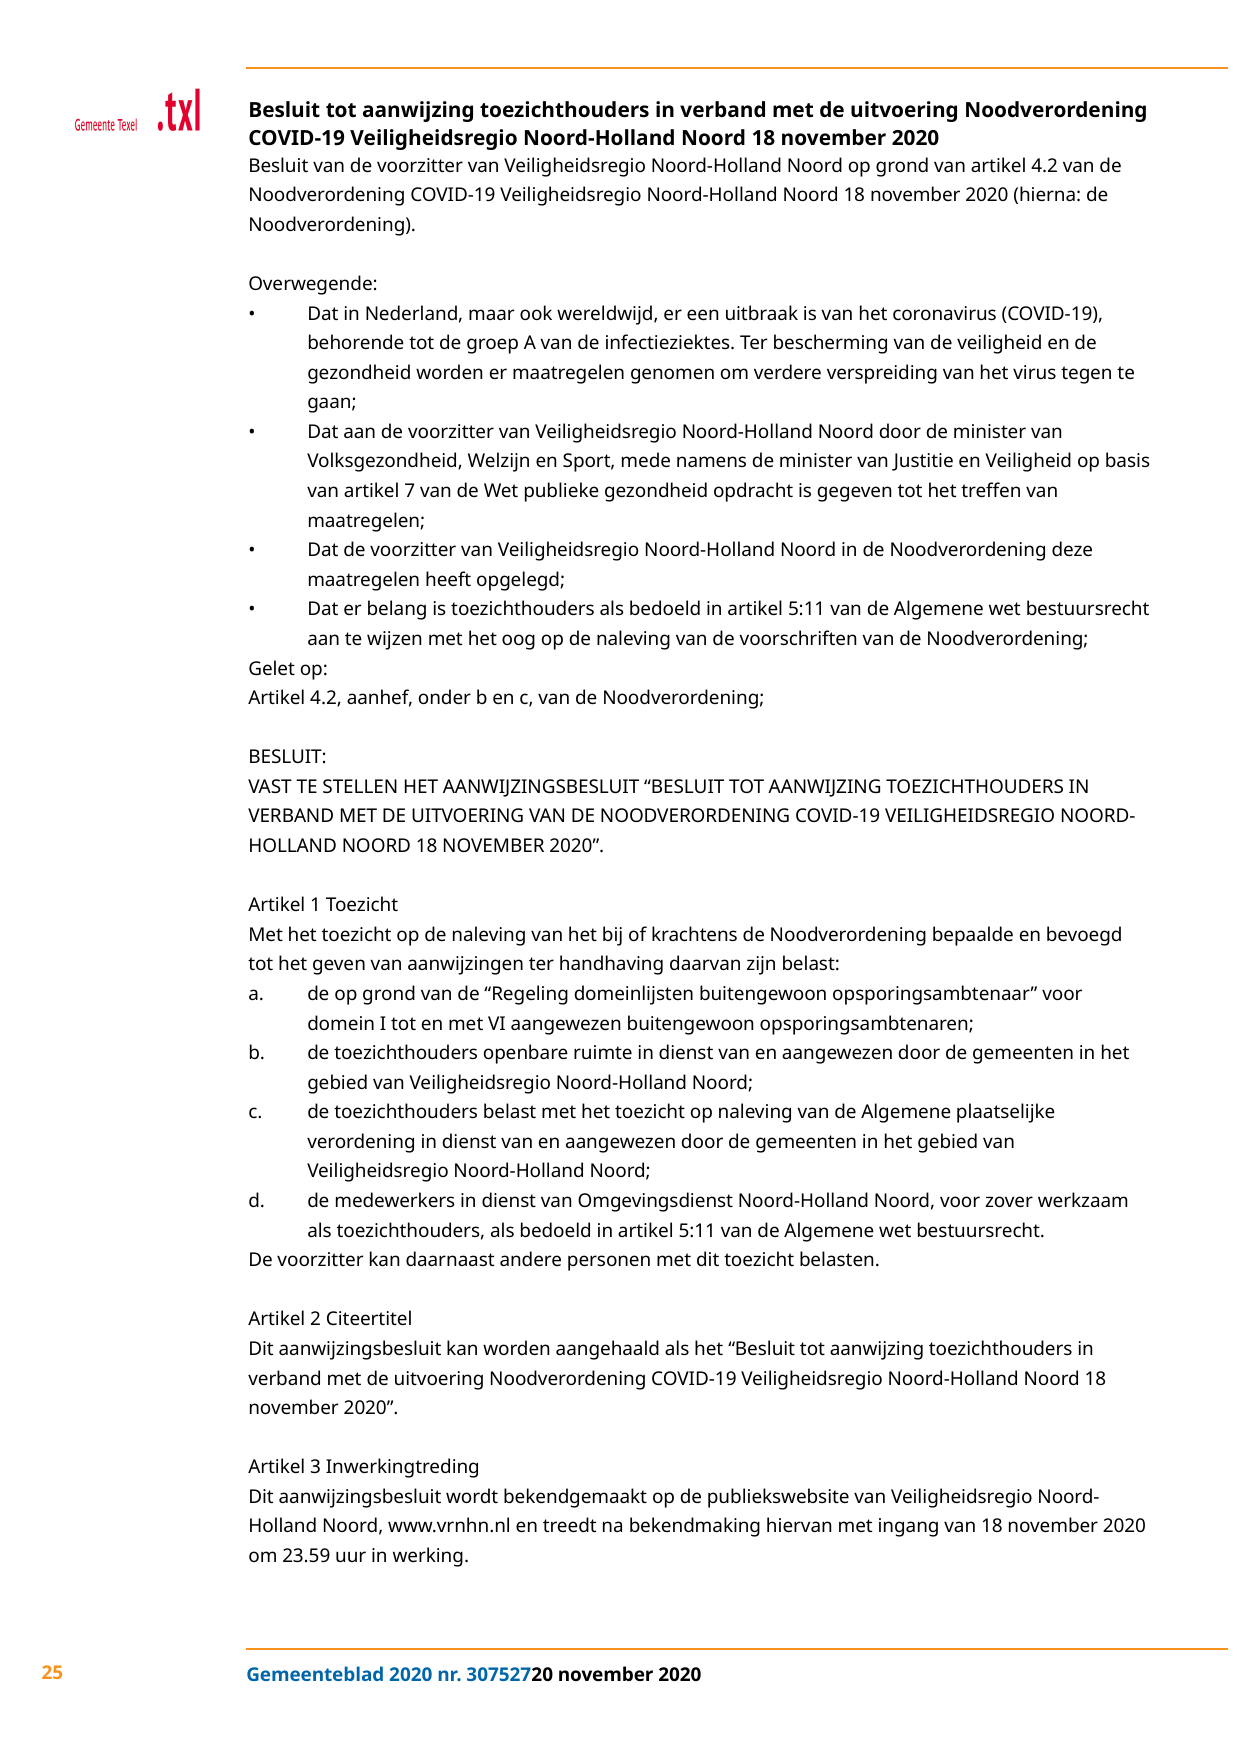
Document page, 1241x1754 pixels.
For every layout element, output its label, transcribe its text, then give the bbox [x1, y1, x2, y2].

text Artikel 2 Citeertitel [248, 1306, 1152, 1331]
list de toezichthouders belast met het toezicht op naleving van de Algemene plaatselijke verordening in dienst van en aangewezen door de gemeenten in het gebied van Veiligheidsregio Noord-Holland Noord; [248, 1098, 1152, 1183]
text Besluit tot aanwijzing toezichthouders in verband met de uitvoering Noodverordening COVID-19 Veiligheidsregio Noord-Holland Noord 18 november 2020 [248, 95, 1152, 152]
text De voorzitter kan daarnaast andere personen met dit toezicht belasten. [248, 1246, 1152, 1272]
text Dit aanwijzingsbesluit kan worden aangehaald als het “Besluit tot aanwijzing toezichthouders in verband met de uitvoering Noodverordening COVID-19 Veiligheidsregio Noord-Holland Noord 18 november 2020”. [248, 1335, 1152, 1420]
text Artikel 4.2, aanhef, onder b en c, van de Noodverordening; [248, 684, 1152, 710]
picture [41, 47, 231, 172]
list Dat er belang is toezichthouders als bedoeld in artikel 5:11 van de Algemene wet bestuursrecht aan te wijzen met het oog op de naleving van de voorschriften van de Noodverordening; [248, 596, 1152, 651]
text Met het toezicht op de naleving van het bij of krachtens de Noodverordening bepaalde en bevoegd tot het geven van aanwijzingen ter handhaving daarvan zijn belast: [248, 921, 1152, 976]
list Dat aan de voorzitter van Veiligheidsregio Noord-Holland Noord door de minister van Volksgezondheid, Welzijn en Sport, mede namens de minister van Justitie en Veiligheid op basis van artikel 7 van de Wet publieke gezondheid opdracht is gegeven tot het treffen van maatregelen; [248, 418, 1152, 532]
text Overwegende: [248, 270, 1152, 296]
text Dit aanwijzingsbesluit wordt bekendgemaakt op de publiekswebsite van Veiligheidsregio Noord-Holland Noord, www.vrnhn.nl en treedt na bekendmaking hiervan met ingang van 18 november 2020 om 23.59 uur in werking. [248, 1483, 1152, 1568]
list de toezichthouders openbare ruimte in dienst van en aangewezen door de gemeenten in het gebied van Veiligheidsregio Noord-Holland Noord; [248, 1039, 1152, 1094]
text BESLUIT: [248, 743, 1152, 769]
text Artikel 3 Inwerkingtreding [248, 1453, 1152, 1479]
text VAST TE STELLEN HET AANWIJZINGSBESLUIT “BESLUIT TOT AANWIJZING TOEZICHTHOUDERS IN VERBAND MET DE UITVOERING VAN DE NOODVERORDENING COVID-19 VEILIGHEIDSREGIO NOORD-HOLLAND NOORD 18 NOVEMBER 2020”. [248, 773, 1152, 858]
list de op grond van de “Regeling domeinlijsten buitengewoon opsporingsambtenaar” voor domein I tot en met VI aangewezen buitengewoon opsporingsambtenaren; [248, 980, 1152, 1035]
text Artikel 1 Toezicht [248, 891, 1152, 917]
list Dat de voorzitter van Veiligheidsregio Noord-Holland Noord in de Noodverordening deze maatregelen heeft opgelegd; [248, 536, 1152, 592]
list de medewerkers in dienst van Omgevingsdienst Noord-Holland Noord, voor zover werkzaam als toezichthouders, als bedoeld in artikel 5:11 van de Algemene wet bestuursrecht. [248, 1187, 1152, 1242]
list Dat in Nederland, maar ook wereldwijd, er een uitbraak is van het coronavirus (COVID-19), behorende tot de groep A van de infectieziektes. Ter bescherming van de veiligheid en de gezondheid worden er maatregelen genomen om verdere verspreiding van het virus tegen te gaan; [248, 300, 1152, 414]
text Gelet op: [248, 655, 1152, 680]
text Besluit van de voorzitter van Veiligheidsregio Noord-Holland Noord op grond van artikel 4.2 van de Noodverordening COVID-19 Veiligheidsregio Noord-Holland Noord 18 november 2020 (hierna: de Noodverordening). [248, 152, 1152, 237]
